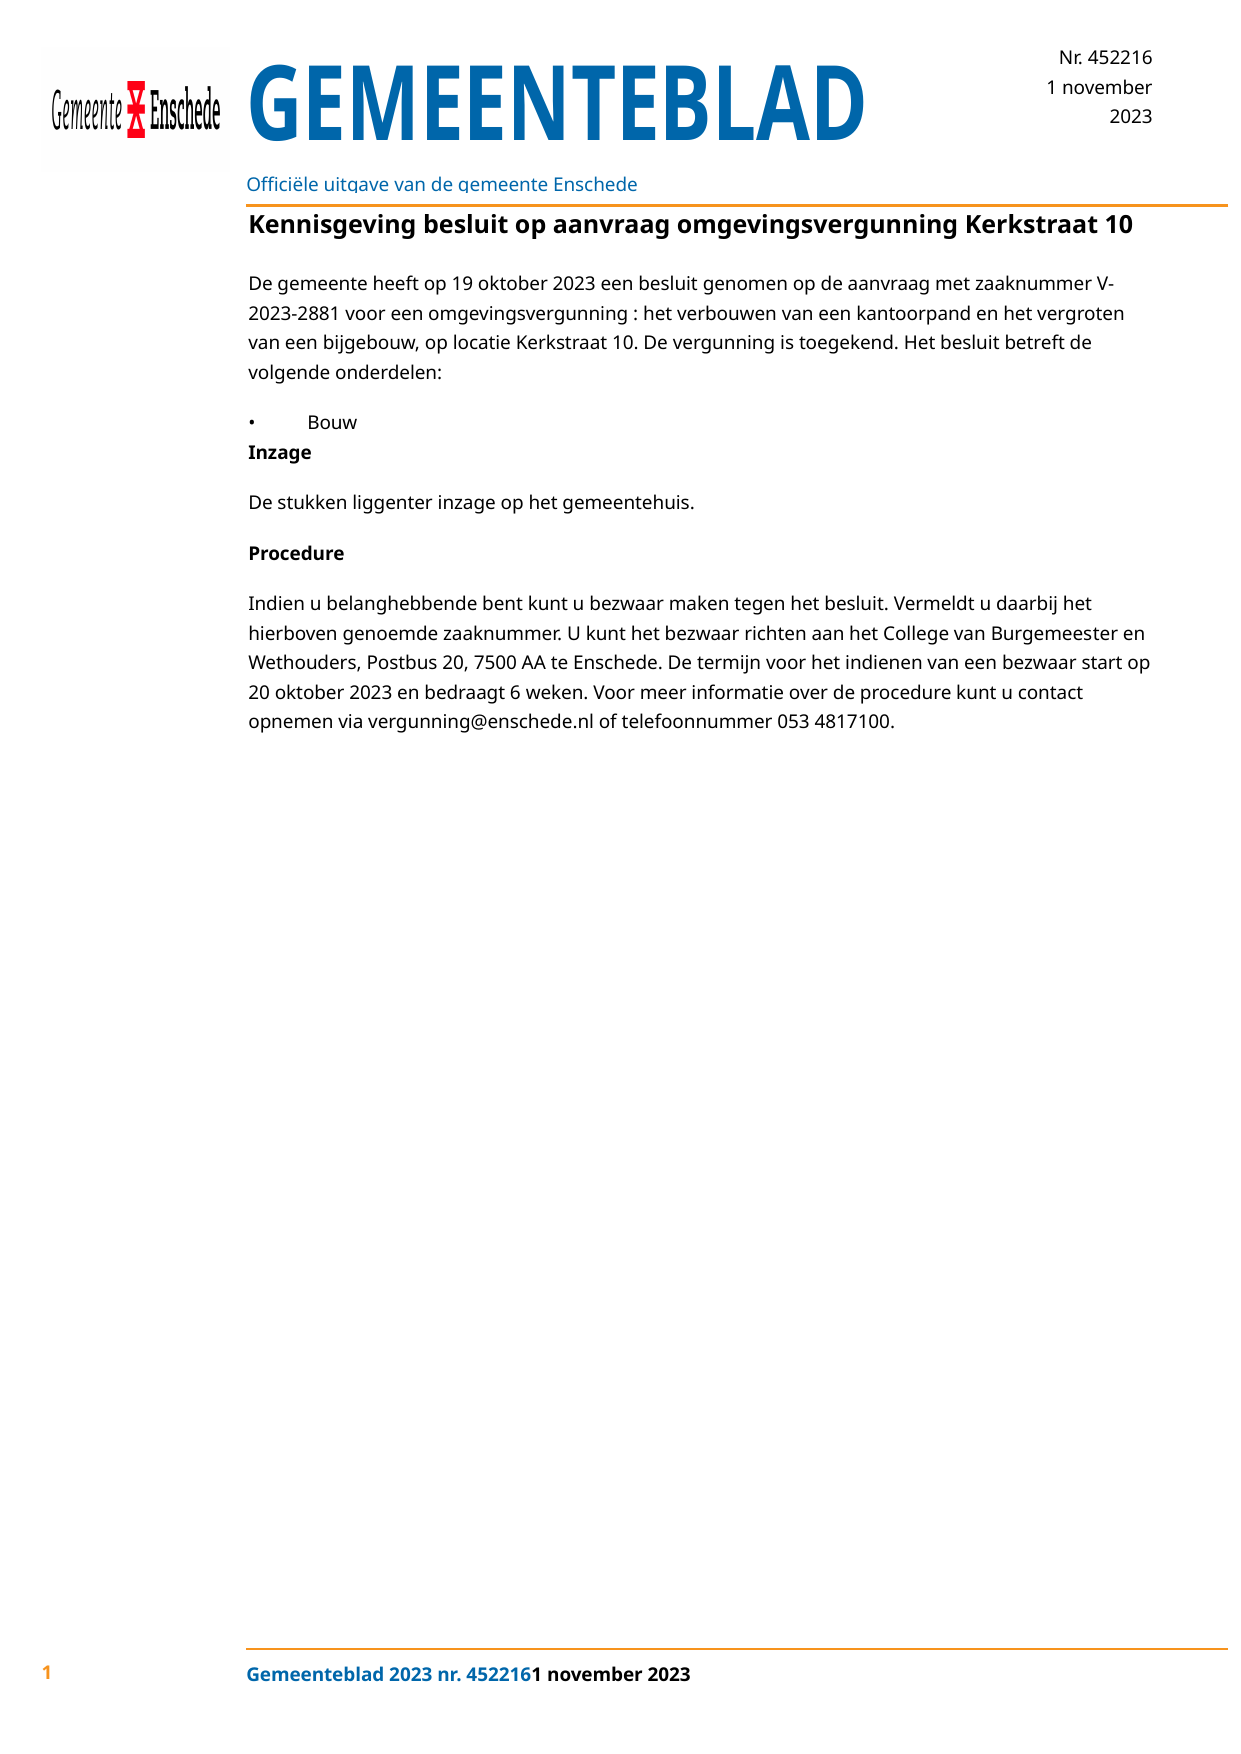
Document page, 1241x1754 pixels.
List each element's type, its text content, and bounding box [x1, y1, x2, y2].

text Indien u belanghebbende bent kunt u bezwaar maken tegen het besluit. Vermeldt u daarbij het hierboven genoemde zaaknummer. U kunt het bezwaar richten aan het College van Burgemees­ter en Wethouders, Postbus 20, 7500 AA te Enschede. De termijn voor het indienen van een bezwaar start op 20 oktober 2023 en bedraagt 6 weken. Voor meer informatie over de procedure kunt u contact opnemen via vergunning@enschede.nl of telefoonnummer 053 4817100. [248, 590, 1152, 734]
text Procedure [248, 540, 1152, 566]
text De stukken liggenter inzage op het gemeentehuis. [248, 489, 1152, 515]
text De gemeente heeft op 19 oktober 2023 een besluit genomen op de aanvraag met zaaknummer V-2023-2881 voor een omgevingsvergunning : het verbouwen van een kantoorpand en het vergroten van een bijgebouw, op locatie Kerkstraat 10. De vergunning is toegekend. Het besluit betreft de volgende onderdelen: [248, 270, 1152, 385]
picture [41, 47, 231, 172]
list Bouw [248, 409, 1152, 435]
text Inzage [248, 439, 1152, 465]
text Kennisgeving besluit op aanvraag omgevingsvergunning Kerkstraat 10 [248, 207, 1152, 241]
